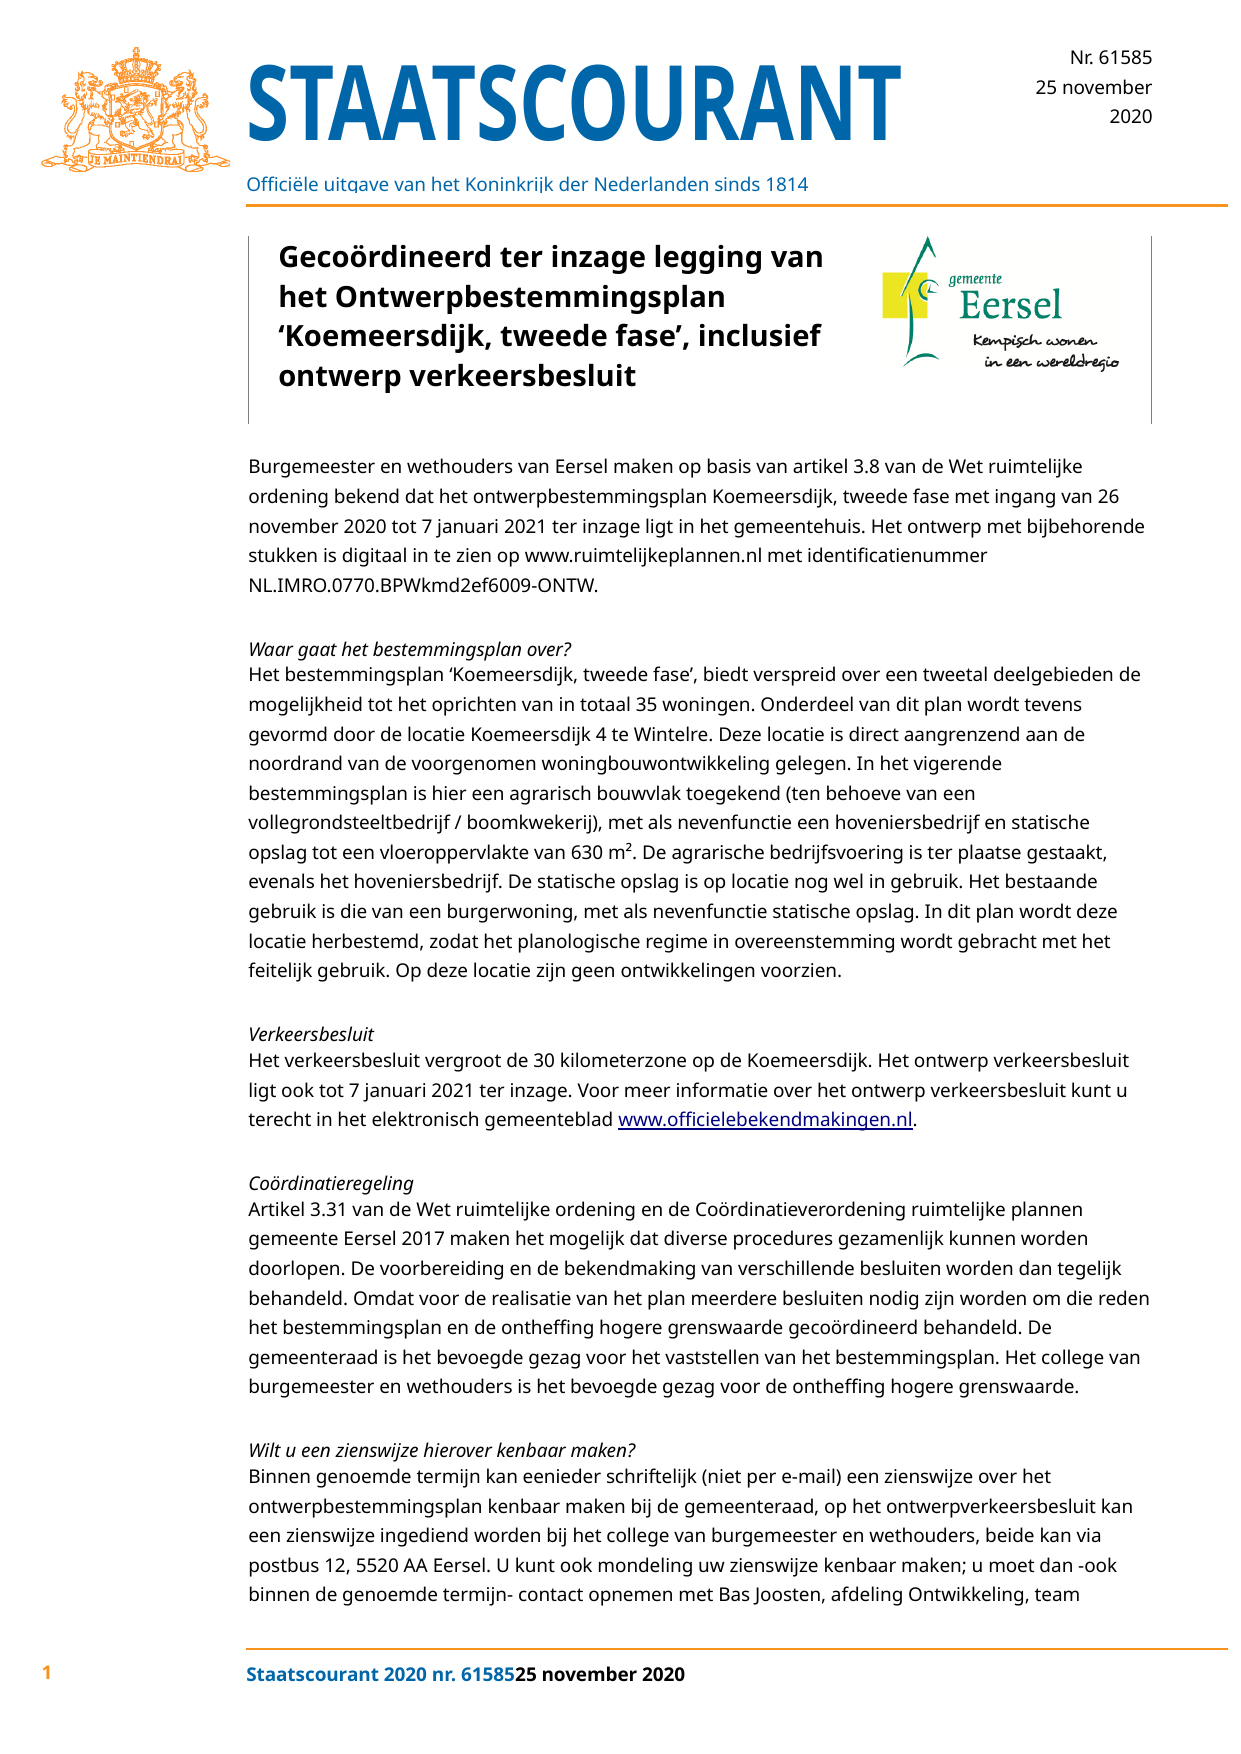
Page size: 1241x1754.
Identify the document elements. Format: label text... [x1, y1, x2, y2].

text Burgemeester en wethouders van Eersel maken op basis van artikel 3.8 van de Wet ruimtelijke ordening bekend dat het ontwerpbestemmingsplan Koemeersdijk, tweede fase met ingang van 26 november 2020 tot 7 januari 2021 ter inzage ligt in het gemeentehuis. Het ontwerp met bijbehorende stukken is digitaal in te zien op www.ruimtelijkeplannen.nl met identificatienummer NL.IMRO.0770.BPWkmd2ef6009-ONTW. [248, 454, 1152, 598]
text Artikel 3.31 van de Wet ruimtelijke ordening en de Coördinatieverordening ruimtelijke plannen gemeente Eersel 2017 maken het mogelijk dat diverse procedures gezamenlijk kunnen worden doorlopen. De voorbereiding en de bekendmaking van verschillende besluiten worden dan tegelijk behandeld. Omdat voor de realisatie van het plan meerdere besluiten nodig zijn worden om die reden het bestemmingsplan en de ontheffing hogere grenswaarde gecoördineerd behandeld. De gemeenteraad is het bevoegde gezag voor het vaststellen van het bestemmingsplan. Het college van burgemeester en wethouders is het bevoegde gezag voor de ontheffing hogere grenswaarde. [248, 1196, 1152, 1399]
text Coördinatieregeling [248, 1170, 1152, 1196]
text Verkeersbesluit [248, 1021, 1152, 1047]
text Wilt u een zienswijze hierover kenbaar maken? [248, 1437, 1152, 1463]
text Het verkeersbesluit vergroot de 30 kilometerzone op de Koemeersdijk. Het ontwerp verkeersbesluit ligt ook tot 7 januari 2021 ter inzage. Voor meer informatie over het ontwerp verkeersbesluit kunt u terecht in het elektronisch gemeenteblad www.officielebekendmakingen.nl. [248, 1047, 1152, 1132]
text Waar gaat het bestemmingsplan over? [248, 636, 1152, 662]
picture [41, 47, 231, 172]
picture [882, 236, 1119, 372]
text Het bestemmingsplan ‘Koemeersdijk, tweede fase’, biedt verspreid over een tweetal deelgebieden de mogelijkheid tot het oprichten van in totaal 35 woningen. Onderdeel van dit plan wordt tevens gevormd door de locatie Koemeersdijk 4 te Wintelre. Deze locatie is direct aangrenzend aan de noordrand van de voorgenomen woningbouwontwikkeling gelegen. In het vigerende bestemmingsplan is hier een agrarisch bouwvlak toegekend (ten behoeve van een vollegrondsteeltbedrijf / boomkwekerij), met als nevenfunctie een hoveniersbedrijf en statische opslag tot een vloeroppervlakte van 630 m². De agrarische bedrijfsvoering is ter plaatse gestaakt, evenals het hoveniersbedrijf. De statische opslag is op locatie nog wel in gebruik. Het bestaande gebruik is die van een burgerwoning, met als nevenfunctie statische opslag. In dit plan wordt deze locatie herbestemd, zodat het planologische regime in overeenstemming wordt gebracht met het feitelijk gebruik. Op deze locatie zijn geen ontwikkelingen voorzien. [248, 662, 1152, 983]
text Binnen genoemde termijn kan eenieder schriftelijk (niet per e-mail) een zienswijze over het ontwerpbestemmingsplan kenbaar maken bij de gemeenteraad, op het ontwerpverkeersbesluit kan een zienswijze ingediend worden bij het college van burgemeester en wethouders, beide kan via postbus 12, 5520 AA Eersel. U kunt ook mondeling uw zienswijze kenbaar maken; u moet dan -ook binnen de genoemde termijn- contact opnemen met Bas Joosten, afdeling Ontwikkeling, team [248, 1463, 1152, 1607]
table_header [850, 236, 1151, 424]
table_header Gecoördineerd ter inzage legging van het Ontwerpbestemmingsplan ‘Koemeersdijk, tweede fase’, inclusief ontwerp verkeersbesluit [249, 236, 850, 424]
